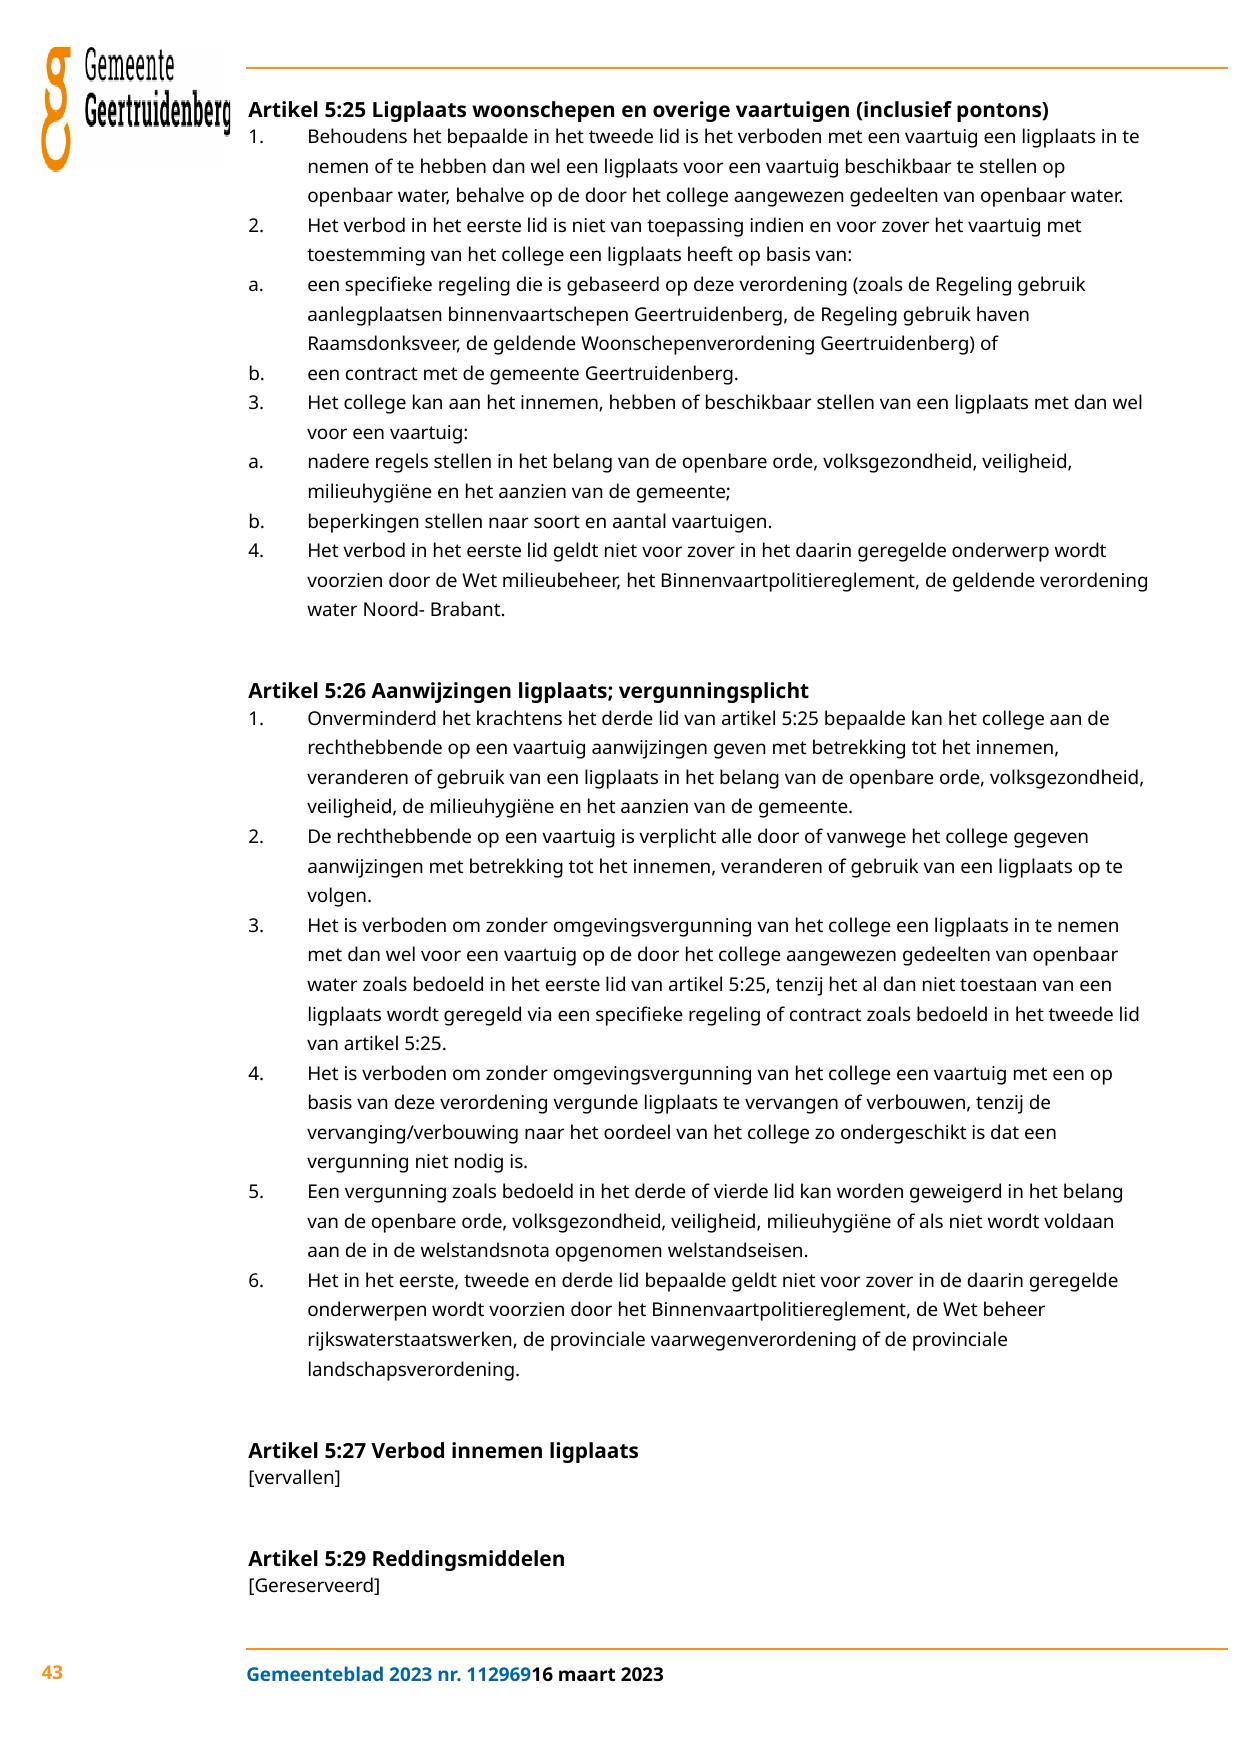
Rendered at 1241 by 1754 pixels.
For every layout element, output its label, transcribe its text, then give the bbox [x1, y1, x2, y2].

list Een vergunning zoals bedoeld in het derde of vierde lid kan worden geweigerd in het belang van de openbare orde, volksgezondheid, veiligheid, milieuhygiëne of als niet wordt voldaan aan de in de welstandsnota opgenomen welstandseisen. [248, 1178, 1152, 1263]
list nadere regels stellen in het belang van de openbare orde, volksgezondheid, veiligheid, milieuhygiëne en het aanzien van de gemeente; [248, 449, 1152, 504]
picture [41, 47, 231, 172]
list een specifieke regeling die is gebaseerd op deze verordening (zoals de Regeling gebruik aanlegplaatsen binnenvaartschepen Geertruidenberg, de Regeling gebruik haven Raamsdonksveer, de geldende Woonschepenverordening Geertruidenberg) of [248, 271, 1152, 356]
list Het in het eerste, tweede en derde lid bepaalde geldt niet voor zover in de daarin geregelde onderwerpen wordt voorzien door het Binnenvaartpolitiereglement, de Wet beheer rijkswaterstaatswerken, de provinciale vaarwegenverordening of de provinciale landschapsverordening. [248, 1267, 1152, 1382]
list Het is verboden om zonder omgevingsvergunning van het college een vaartuig met een op basis van deze verordening vergunde ligplaats te vervangen of verbouwen, tenzij de vervanging/verbouwing naar het oordeel van het college zo ondergeschikt is dat een vergunning niet nodig is. [248, 1060, 1152, 1174]
text Artikel 5:26 Aanwijzingen ligplaats; vergunningsplicht [248, 677, 1152, 705]
text Artikel 5:29 Reddingsmiddelen [248, 1544, 1152, 1573]
list Behoudens het bepaalde in het tweede lid is het verboden met een vaartuig een ligplaats in te nemen of te hebben dan wel een ligplaats voor een vaartuig beschikbaar te stellen op openbaar water, behalve op de door het college aangewezen gedeelten van openbaar water. [248, 123, 1152, 208]
list beperkingen stellen naar soort en aantal vaartuigen. [248, 508, 1152, 533]
list Het verbod in het eerste lid is niet van toepassing indien en voor zover het vaartuig met toestemming van het college een ligplaats heeft op basis van: [248, 212, 1152, 267]
list Het verbod in het eerste lid geldt niet voor zover in het daarin geregelde onderwerp wordt voorzien door de Wet milieubeheer, het Binnenvaartpolitiereglement, de geldende verordening water Noord- Brabant. [248, 537, 1152, 622]
text [vervallen] [248, 1464, 1152, 1490]
list Het is verboden om zonder omgevingsvergunning van het college een ligplaats in te nemen met dan wel voor een vaartuig op de door het college aangewezen gedeelten van openbaar water zoals bedoeld in het eerste lid van artikel 5:25, tenzij het al dan niet toestaan van een ligplaats wordt geregeld via een specifieke regeling of contract zoals bedoeld in het tweede lid van artikel 5:25. [248, 912, 1152, 1056]
list Het college kan aan het innemen, hebben of beschikbaar stellen van een ligplaats met dan wel voor een vaartuig: [248, 389, 1152, 445]
text Artikel 5:25 Ligplaats woonschepen en overige vaartuigen (inclusief pontons) [248, 95, 1152, 123]
text Artikel 5:27 Verbod innemen ligplaats [248, 1436, 1152, 1464]
list Onverminderd het krachtens het derde lid van artikel 5:25 bepaalde kan het college aan de rechthebbende op een vaartuig aanwijzingen geven met betrekking tot het innemen, veranderen of gebruik van een ligplaats in het belang van de openbare orde, volksgezondheid, veiligheid, de milieuhygiëne en het aanzien van de gemeente. [248, 705, 1152, 819]
list een contract met de gemeente Geertruidenberg. [248, 360, 1152, 386]
text [Gereserveerd] [248, 1573, 1152, 1598]
list De rechthebbende op een vaartuig is verplicht alle door of vanwege het college gegeven aanwijzingen met betrekking tot het innemen, veranderen of gebruik van een ligplaats op te volgen. [248, 823, 1152, 908]
